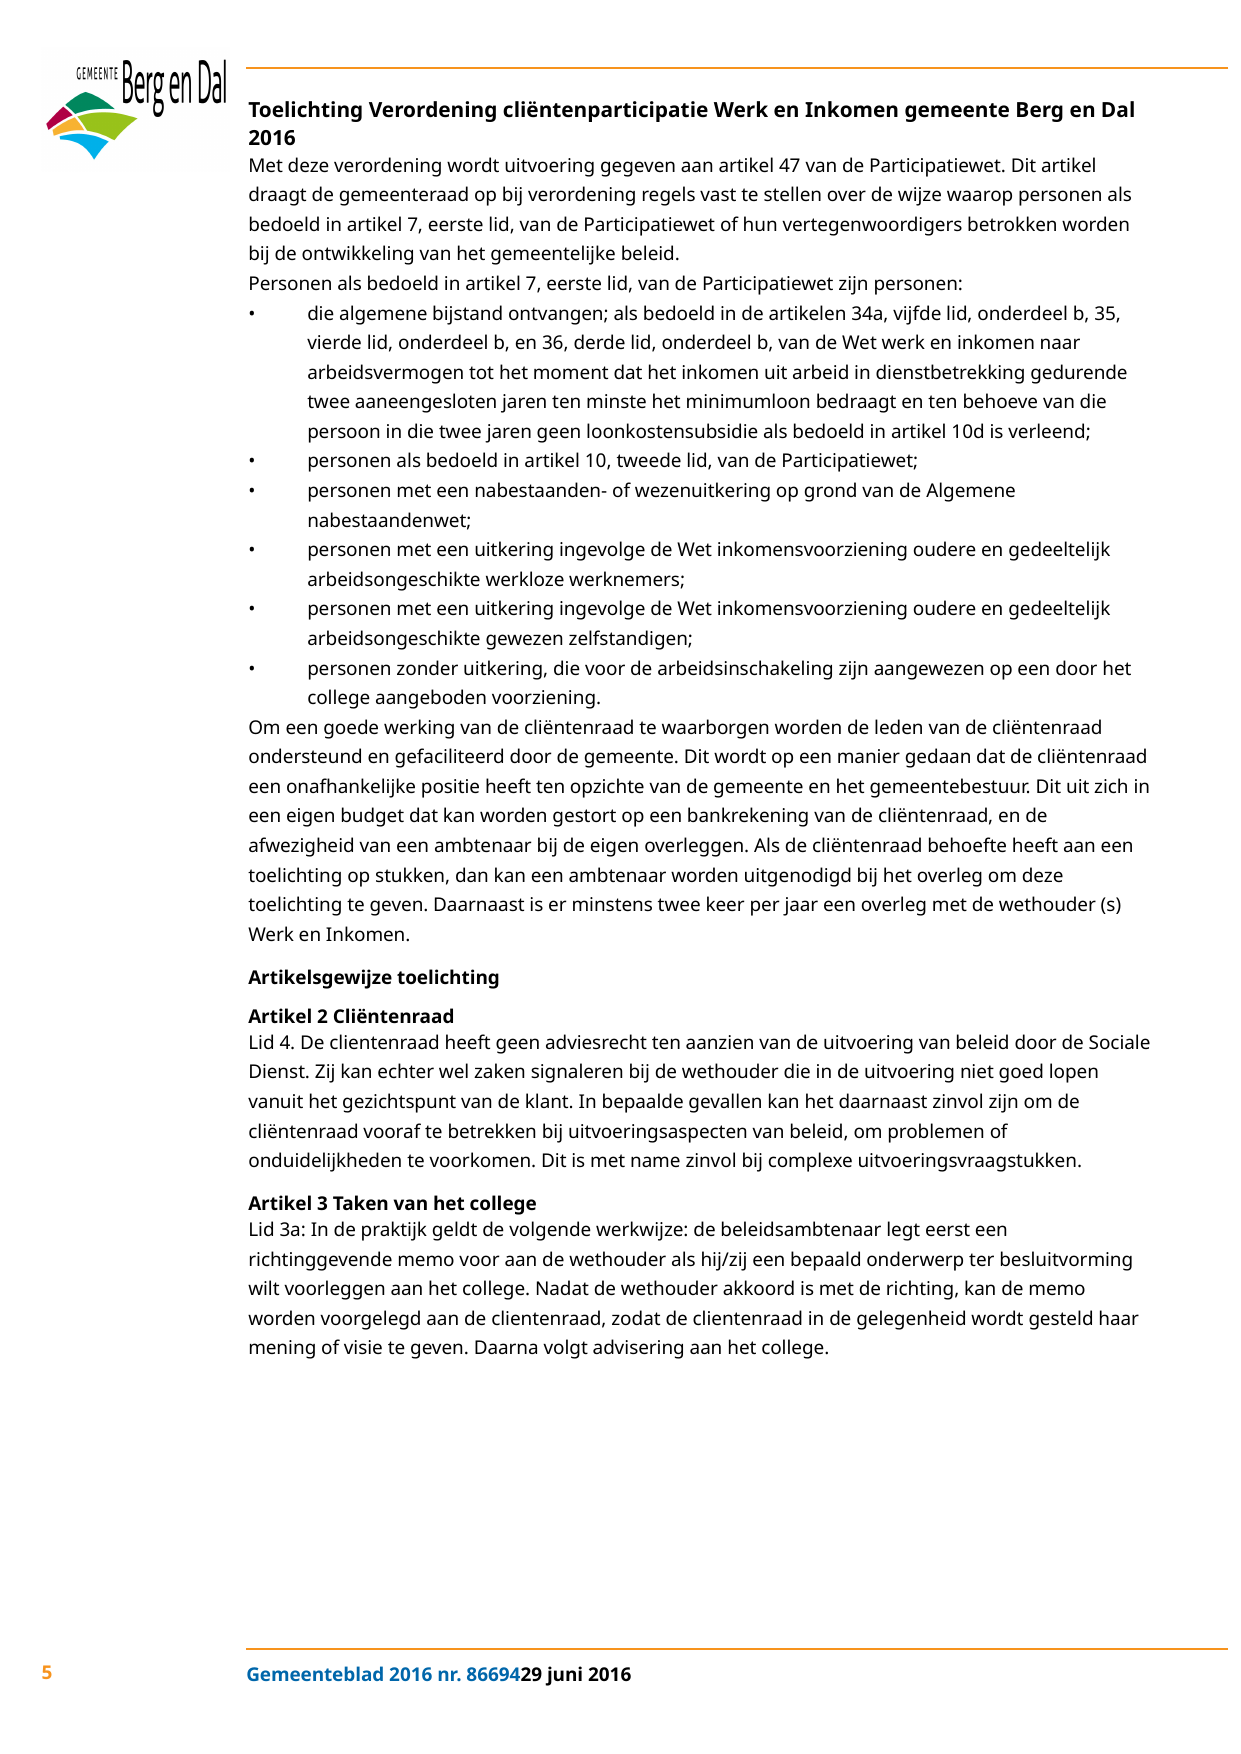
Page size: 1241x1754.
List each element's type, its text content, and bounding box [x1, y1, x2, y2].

text Lid 4. De clientenraad heeft geen adviesrecht ten aanzien van de uitvoering van beleid door de Sociale Dienst. Zij kan echter wel zaken signaleren bij de wethouder die in de uitvoering niet goed lopen vanuit het gezichtspunt van de klant. In bepaalde gevallen kan het daarnaast zinvol zijn om de cliëntenraad vooraf te betrekken bij uitvoeringsaspecten van beleid, om problemen of onduidelijkheden te voorkomen. Dit is met name zinvol bij complexe uitvoeringsvraagstukken. [248, 1029, 1152, 1173]
text Met deze verordening wordt uitvoering gegeven aan artikel 47 van de Participatiewet. Dit artikel draagt de gemeenteraad op bij verordening regels vast te stellen over de wijze waarop personen als bedoeld in artikel 7, eerste lid, van de Participatiewet of hun vertegenwoordigers betrokken worden bij de ontwikkeling van het gemeentelijke beleid. [248, 152, 1152, 266]
list personen als bedoeld in artikel 10, tweede lid, van de Participatiewet; [248, 448, 1152, 473]
list die algemene bijstand ontvangen; als bedoeld in de artikelen 34a, vijfde lid, onderdeel b, 35, vierde lid, onderdeel b, en 36, derde lid, onderdeel b, van de Wet werk en inkomen naar arbeidsvermogen tot het moment dat het inkomen uit arbeid in dienstbetrekking gedurende twee aaneengesloten jaren ten minste het minimumloon bedraagt en ten behoeve van die persoon in die twee jaren geen loonkostensubsidie als bedoeld in artikel 10d is verleend; [248, 300, 1152, 444]
list personen zonder uitkering, die voor de arbeidsinschakeling zijn aangewezen op een door het college aangeboden voorziening. [248, 655, 1152, 710]
picture [41, 47, 231, 172]
text Artikelsgewijze toelichting [248, 964, 1152, 990]
text Personen als bedoeld in artikel 7, eerste lid, van de Participatiewet zijn personen: [248, 270, 1152, 296]
list personen met een uitkering ingevolge de Wet inkomensvoorziening oudere en gedeeltelijk arbeidsongeschikte gewezen zelfstandigen; [248, 596, 1152, 651]
list personen met een uitkering ingevolge de Wet inkomensvoorziening oudere en gedeeltelijk arbeidsongeschikte werkloze werknemers; [248, 536, 1152, 592]
text Lid 3a: In de praktijk geldt de volgende werkwijze: de beleidsambtenaar legt eerst een richtinggevende memo voor aan de wethouder als hij/zij een bepaald onderwerp ter besluitvorming wilt voorleggen aan het college. Nadat de wethouder akkoord is met de richting, kan de memo worden voorgelegd aan de clientenraad, zodat de clientenraad in de gelegenheid wordt gesteld haar mening of visie te geven. Daarna volgt advisering aan het college. [248, 1216, 1152, 1360]
text Toelichting Verordening cliëntenparticipatie Werk en Inkomen gemeente Berg en Dal 2016 [248, 95, 1152, 152]
text Artikel 3 Taken van het college [248, 1191, 1152, 1216]
text Artikel 2 Cliëntenraad [248, 1003, 1152, 1029]
text Om een goede werking van de cliëntenraad te waarborgen worden de leden van de cliëntenraad ondersteund en gefaciliteerd door de gemeente. Dit wordt op een manier gedaan dat de cliëntenraad een onafhankelijke positie heeft ten opzichte van de gemeente en het gemeentebestuur. Dit uit zich in een eigen budget dat kan worden gestort op een bankrekening van de cliëntenraad, en de afwezigheid van een ambtenaar bij de eigen overleggen. Als de cliëntenraad behoefte heeft aan een toelichting op stukken, dan kan een ambtenaar worden uitgenodigd bij het overleg om deze toelichting te geven. Daarnaast is er minstens twee keer per jaar een overleg met de wethouder (s) Werk en Inkomen. [248, 714, 1152, 947]
list personen met een nabestaanden- of wezenuitkering op grond van de Algemene nabestaandenwet; [248, 477, 1152, 532]
